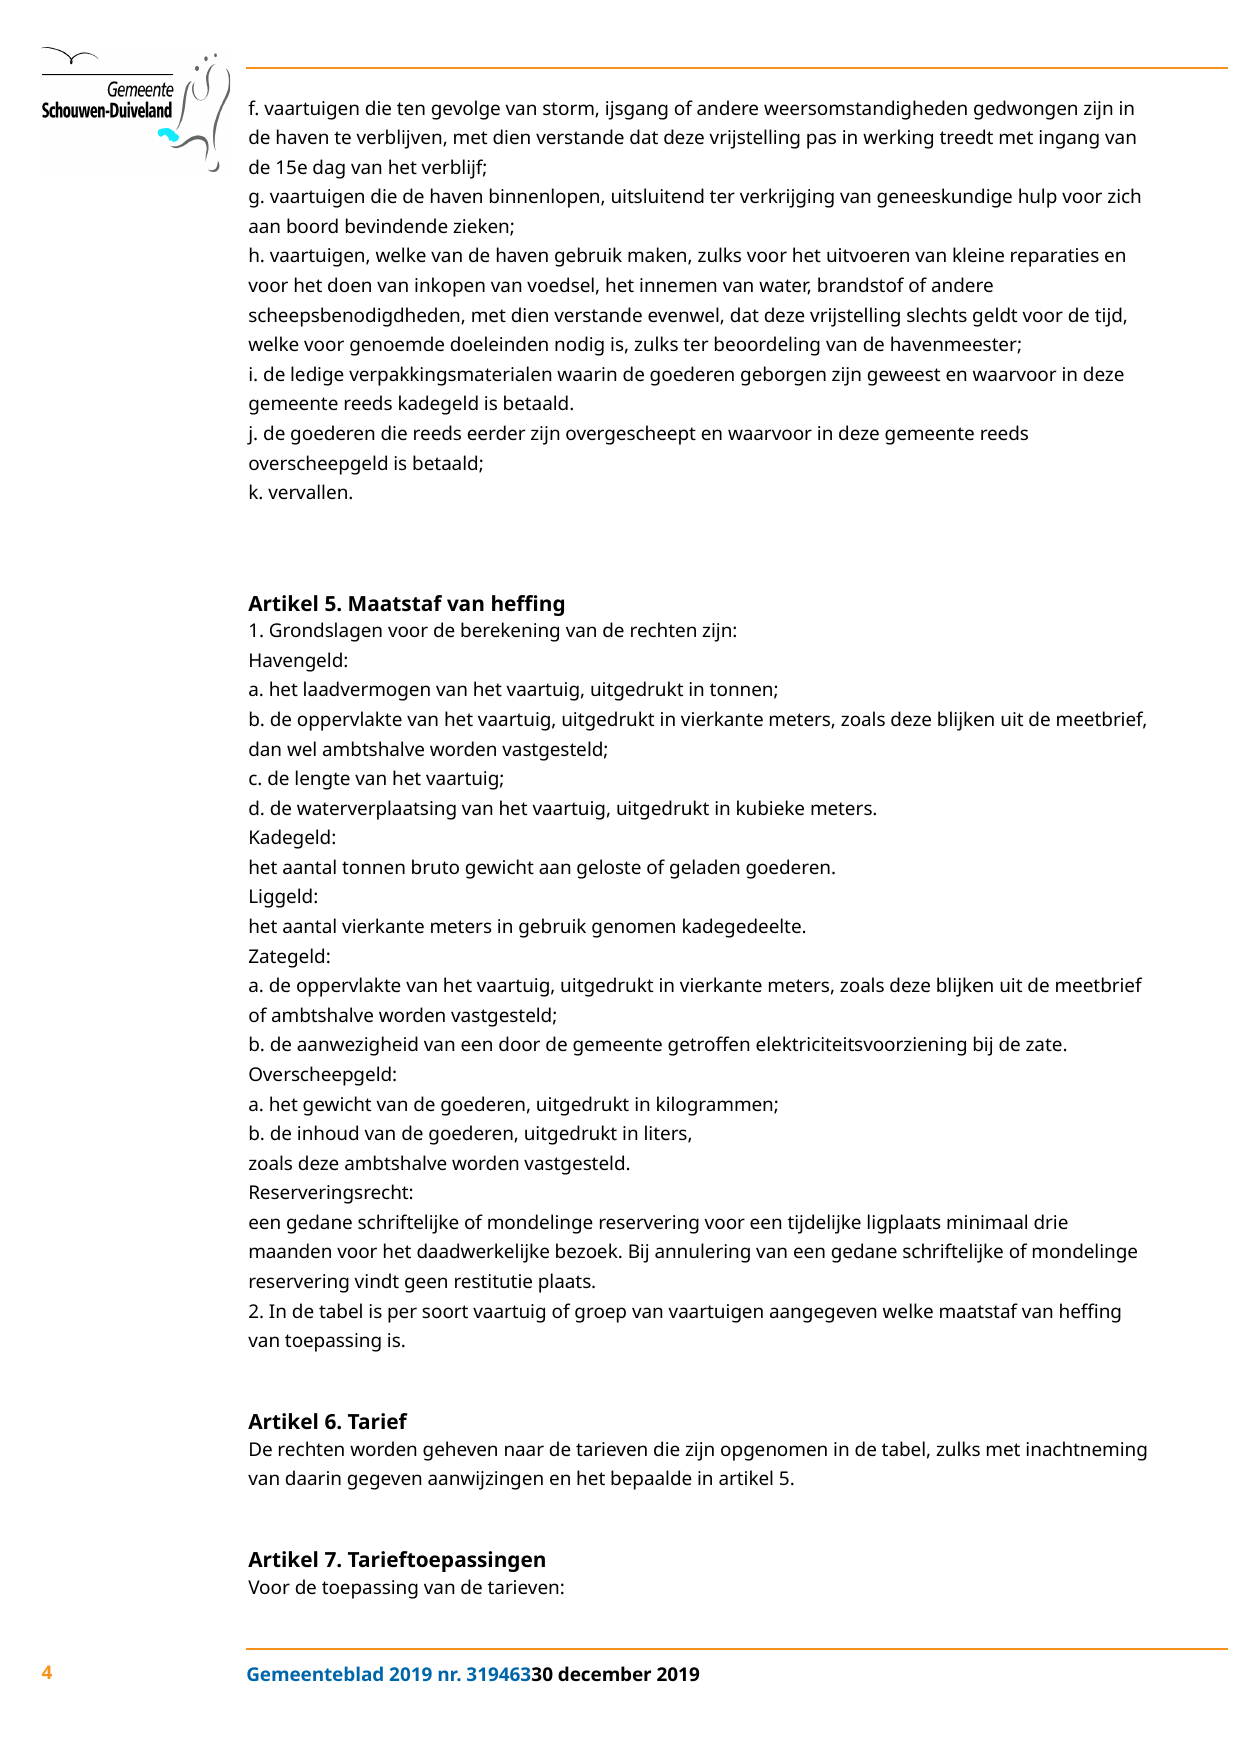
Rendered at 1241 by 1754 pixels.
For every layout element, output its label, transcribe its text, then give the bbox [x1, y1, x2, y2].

text h. vaartuigen, welke van de haven gebruik maken, zulks voor het uitvoeren van kleine reparaties en voor het doen van inkopen van voedsel, het innemen van water, brandstof of andere scheepsbenodigdheden, met dien verstande evenwel, dat deze vrijstelling slechts geldt voor de tijd, welke voor genoemde doeleinden nodig is, zulks ter beoordeling van de havenmeester; [248, 243, 1152, 357]
text a. het gewicht van de goederen, uitgedrukt in kilogrammen; [248, 1091, 1152, 1116]
text Artikel 7. Tarieftoepassingen [248, 1545, 1152, 1574]
text Reserveringsrecht: [248, 1179, 1152, 1205]
text Voor de toepassing van de tarieven: [248, 1574, 1152, 1599]
text b. de aanwezigheid van een door de gemeente getroffen elektriciteitsvoorziening bij de zate. [248, 1032, 1152, 1057]
text f. vaartuigen die ten gevolge van storm, ijsgang of andere weersomstandigheden gedwongen zijn in de haven te verblijven, met dien verstande dat deze vrijstelling pas in werking treedt met ingang van de 15e dag van het verblijf; [248, 95, 1152, 180]
text a. de oppervlakte van het vaartuig, uitgedrukt in vierkante meters, zoals deze blijken uit de meetbrief of ambtshalve worden vastgesteld; [248, 972, 1152, 1028]
text Havengeld: [248, 647, 1152, 673]
text een gedane schriftelijke of mondelinge reservering voor een tijdelijke ligplaats minimaal drie maanden voor het daadwerkelijke bezoek. Bij annulering van een gedane schriftelijke of mondelinge reservering vindt geen restitutie plaats. [248, 1209, 1152, 1294]
text Liggeld: [248, 884, 1152, 909]
picture [41, 47, 231, 172]
text a. het laadvermogen van het vaartuig, uitgedrukt in tonnen; [248, 677, 1152, 702]
text Artikel 6. Tarief [248, 1407, 1152, 1436]
text Kadegeld: [248, 824, 1152, 850]
text 1. Grondslagen voor de berekening van de rechten zijn: [248, 617, 1152, 643]
text k. vervallen. [248, 479, 1152, 505]
text Artikel 5. Maatstaf van heffing [248, 589, 1152, 617]
text het aantal tonnen bruto gewicht aan geloste of geladen goederen. [248, 854, 1152, 880]
text Zategeld: [248, 943, 1152, 968]
text het aantal vierkante meters in gebruik genomen kadegedeelte. [248, 913, 1152, 939]
text b. de oppervlakte van het vaartuig, uitgedrukt in vierkante meters, zoals deze blijken uit de meetbrief, dan wel ambtshalve worden vastgesteld; [248, 706, 1152, 761]
text zoals deze ambtshalve worden vastgesteld. [248, 1150, 1152, 1176]
text b. de inhoud van de goederen, uitgedrukt in liters, [248, 1120, 1152, 1146]
text j. de goederen die reeds eerder zijn overgescheept en waarvoor in deze gemeente reeds overscheepgeld is betaald; [248, 420, 1152, 476]
text g. vaartuigen die de haven binnenlopen, uitsluitend ter verkrijging van geneeskundige hulp voor zich aan boord bevindende zieken; [248, 183, 1152, 239]
text Overscheepgeld: [248, 1061, 1152, 1087]
text De rechten worden geheven naar de tarieven die zijn opgenomen in de tabel, zulks met inachtneming van daarin gegeven aanwijzingen en het bepaalde in artikel 5. [248, 1436, 1152, 1491]
text i. de ledige verpakkingsmaterialen waarin de goederen geborgen zijn geweest en waarvoor in deze gemeente reeds kadegeld is betaald. [248, 361, 1152, 416]
text d. de waterverplaatsing van het vaartuig, uitgedrukt in kubieke meters. [248, 795, 1152, 821]
text 2. In de tabel is per soort vaartuig of groep van vaartuigen aangegeven welke maatstaf van heffing van toepassing is. [248, 1298, 1152, 1353]
text c. de lengte van het vaartuig; [248, 765, 1152, 791]
